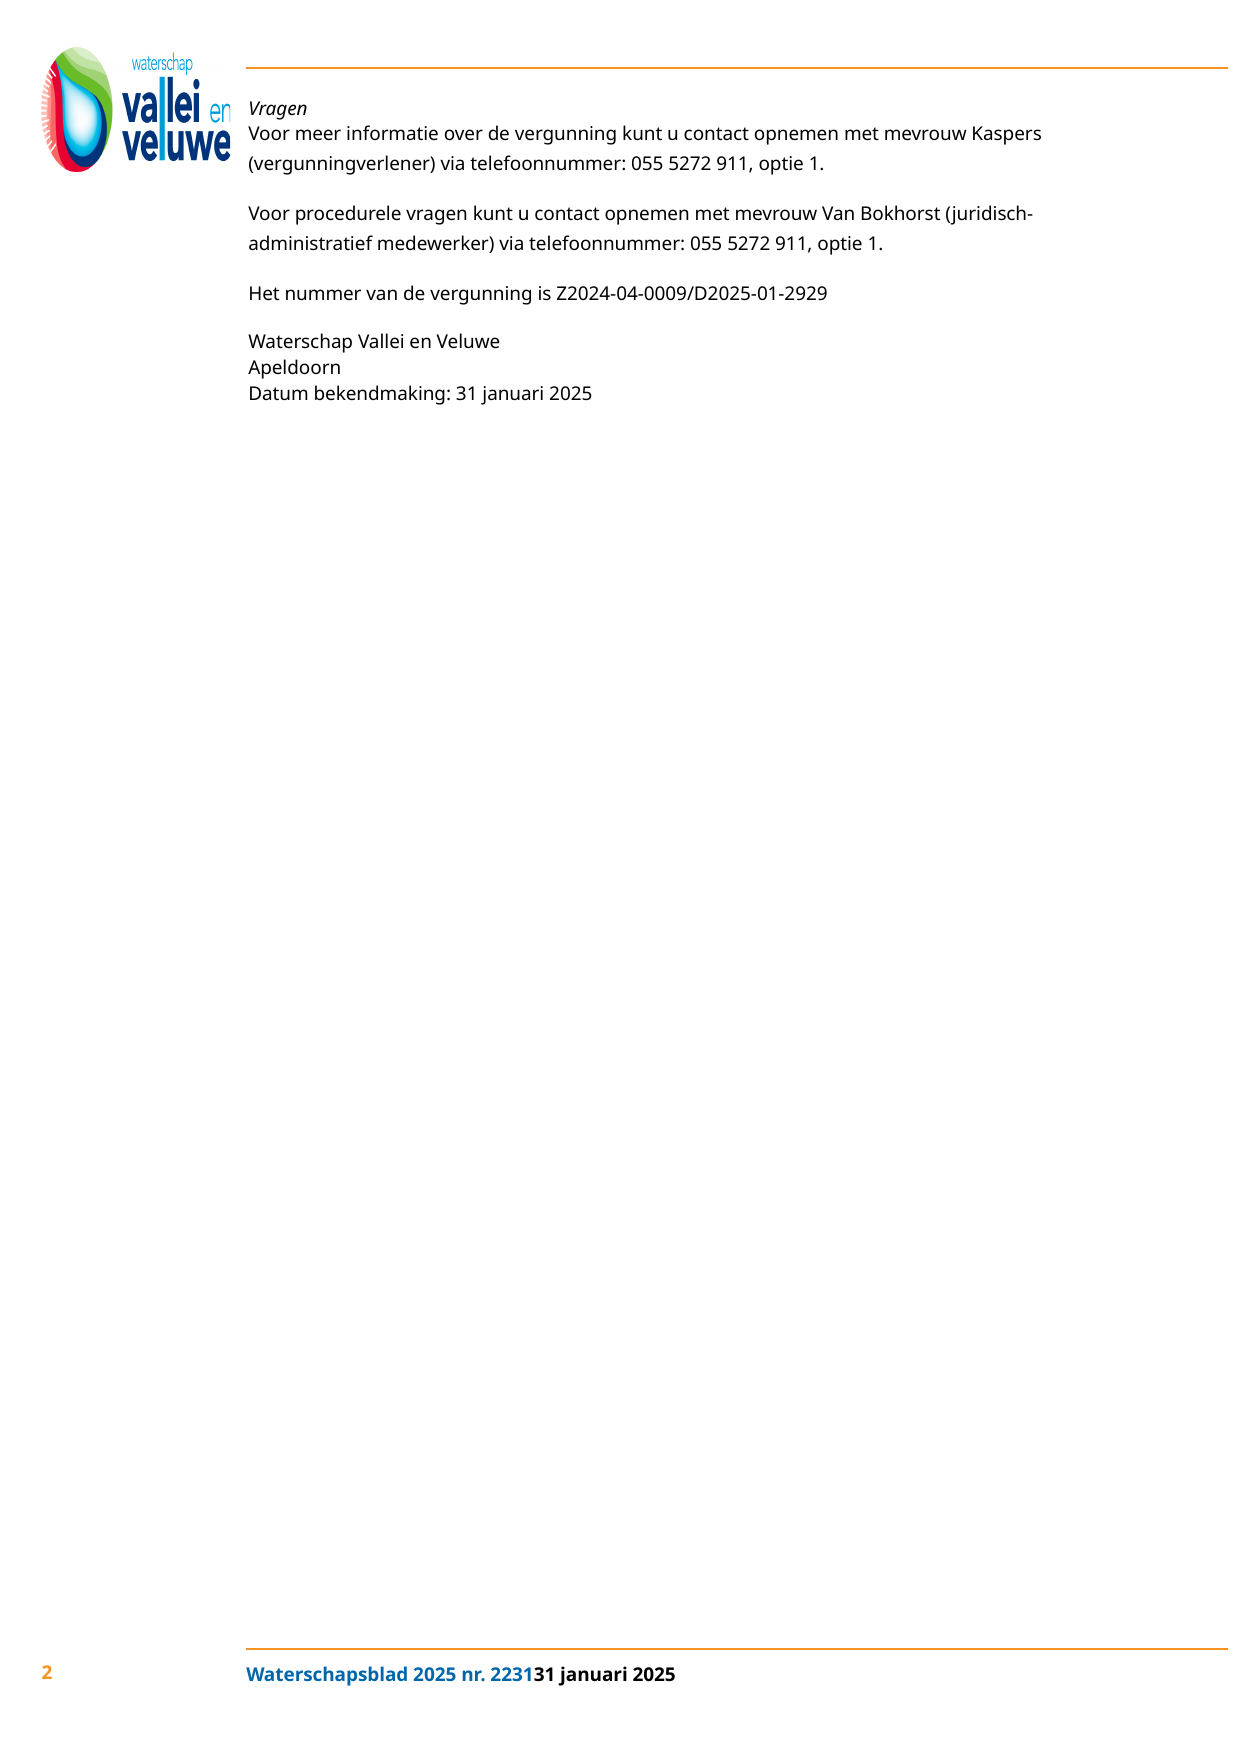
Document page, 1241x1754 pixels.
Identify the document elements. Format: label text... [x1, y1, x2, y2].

text Voor procedurele vragen kunt u contact opnemen met mevrouw Van Bokhorst (juridisch-administratief medewerker) via telefoonnummer: 055 5272 911, optie 1. [248, 201, 1152, 256]
text Waterschap Vallei en Veluwe [248, 328, 1152, 354]
text Apeldoorn [248, 354, 1152, 380]
text Voor meer informatie over de vergunning kunt u contact opnemen met mevrouw Kaspers (vergunningverlener) via telefoonnummer: 055 5272 911, optie 1. [248, 121, 1152, 176]
picture [41, 47, 231, 172]
text Vragen [248, 95, 1152, 121]
text Datum bekendmaking: 31 januari 2025 [248, 380, 1152, 406]
text Het nummer van de vergunning is Z2024-04-0009/D2025-01-2929 [248, 281, 1152, 306]
